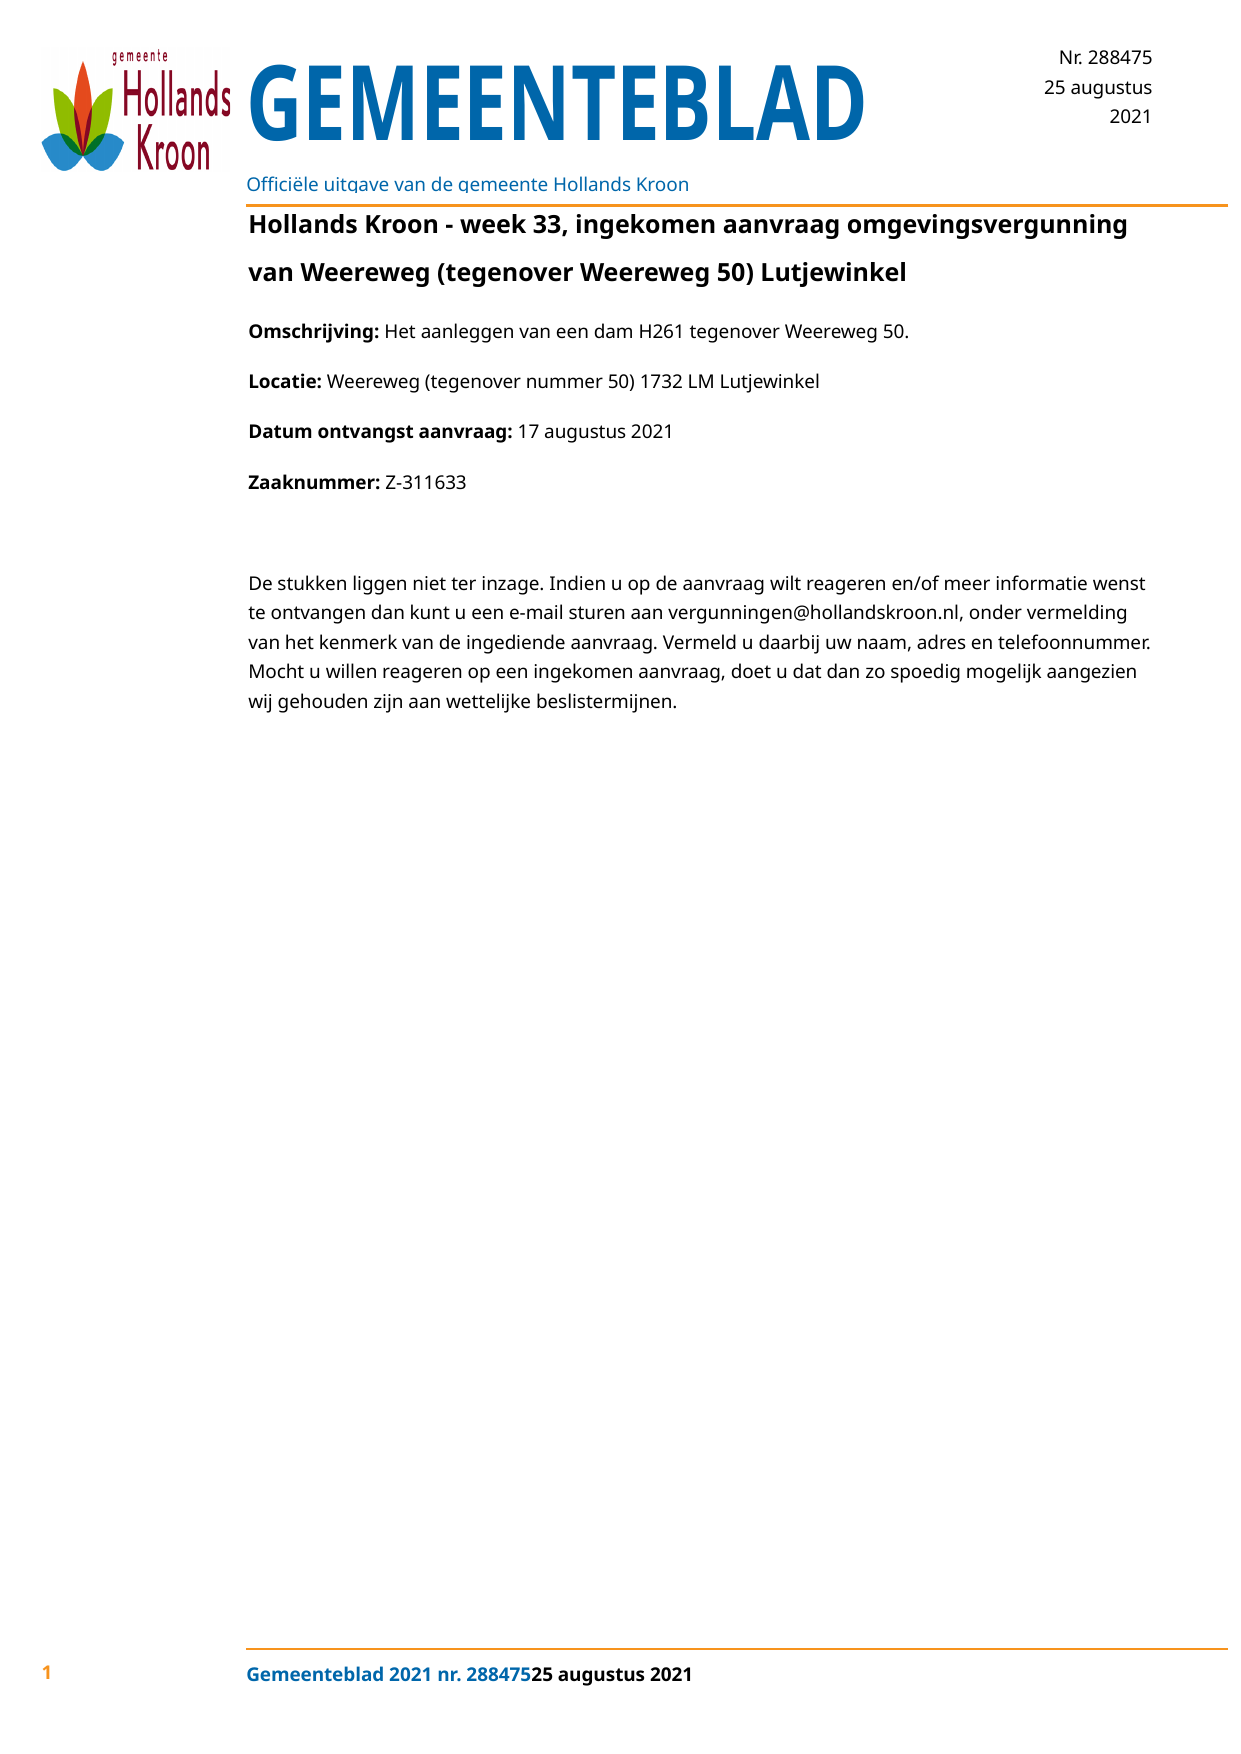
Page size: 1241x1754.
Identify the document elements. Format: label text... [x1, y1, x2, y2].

text De stukken liggen niet ter inzage. Indien u op de aanvraag wilt reageren en/of meer informatie wenst te ontvangen dan kunt u een e-mail sturen aan vergunningen@hollandskroon.nl, onder vermelding van het kenmerk van de ingediende aanvraag. Vermeld u daarbij uw naam, adres en telefoonnummer. Mocht u willen reageren op een ingekomen aanvraag, doet u dat dan zo spoedig mogelijk aangezien wij gehouden zijn aan wettelijke beslistermijnen. [248, 570, 1152, 714]
text Hollands Kroon - week 33, ingekomen aanvraag omgevingsvergunning van Weereweg (tegenover Weereweg 50) Lutjewinkel [248, 207, 1152, 288]
picture [41, 47, 231, 172]
text Datum ontvangst aanvraag: 17 augustus 2021 [248, 419, 1152, 444]
text Locatie: Weereweg (tegenover nummer 50) 1732 LM Lutjewinkel [248, 368, 1152, 394]
text Zaaknummer: Z-311633 [248, 469, 1152, 495]
text Omschrijving: Het aanleggen van een dam H261 tegenover Weereweg 50. [248, 318, 1152, 344]
